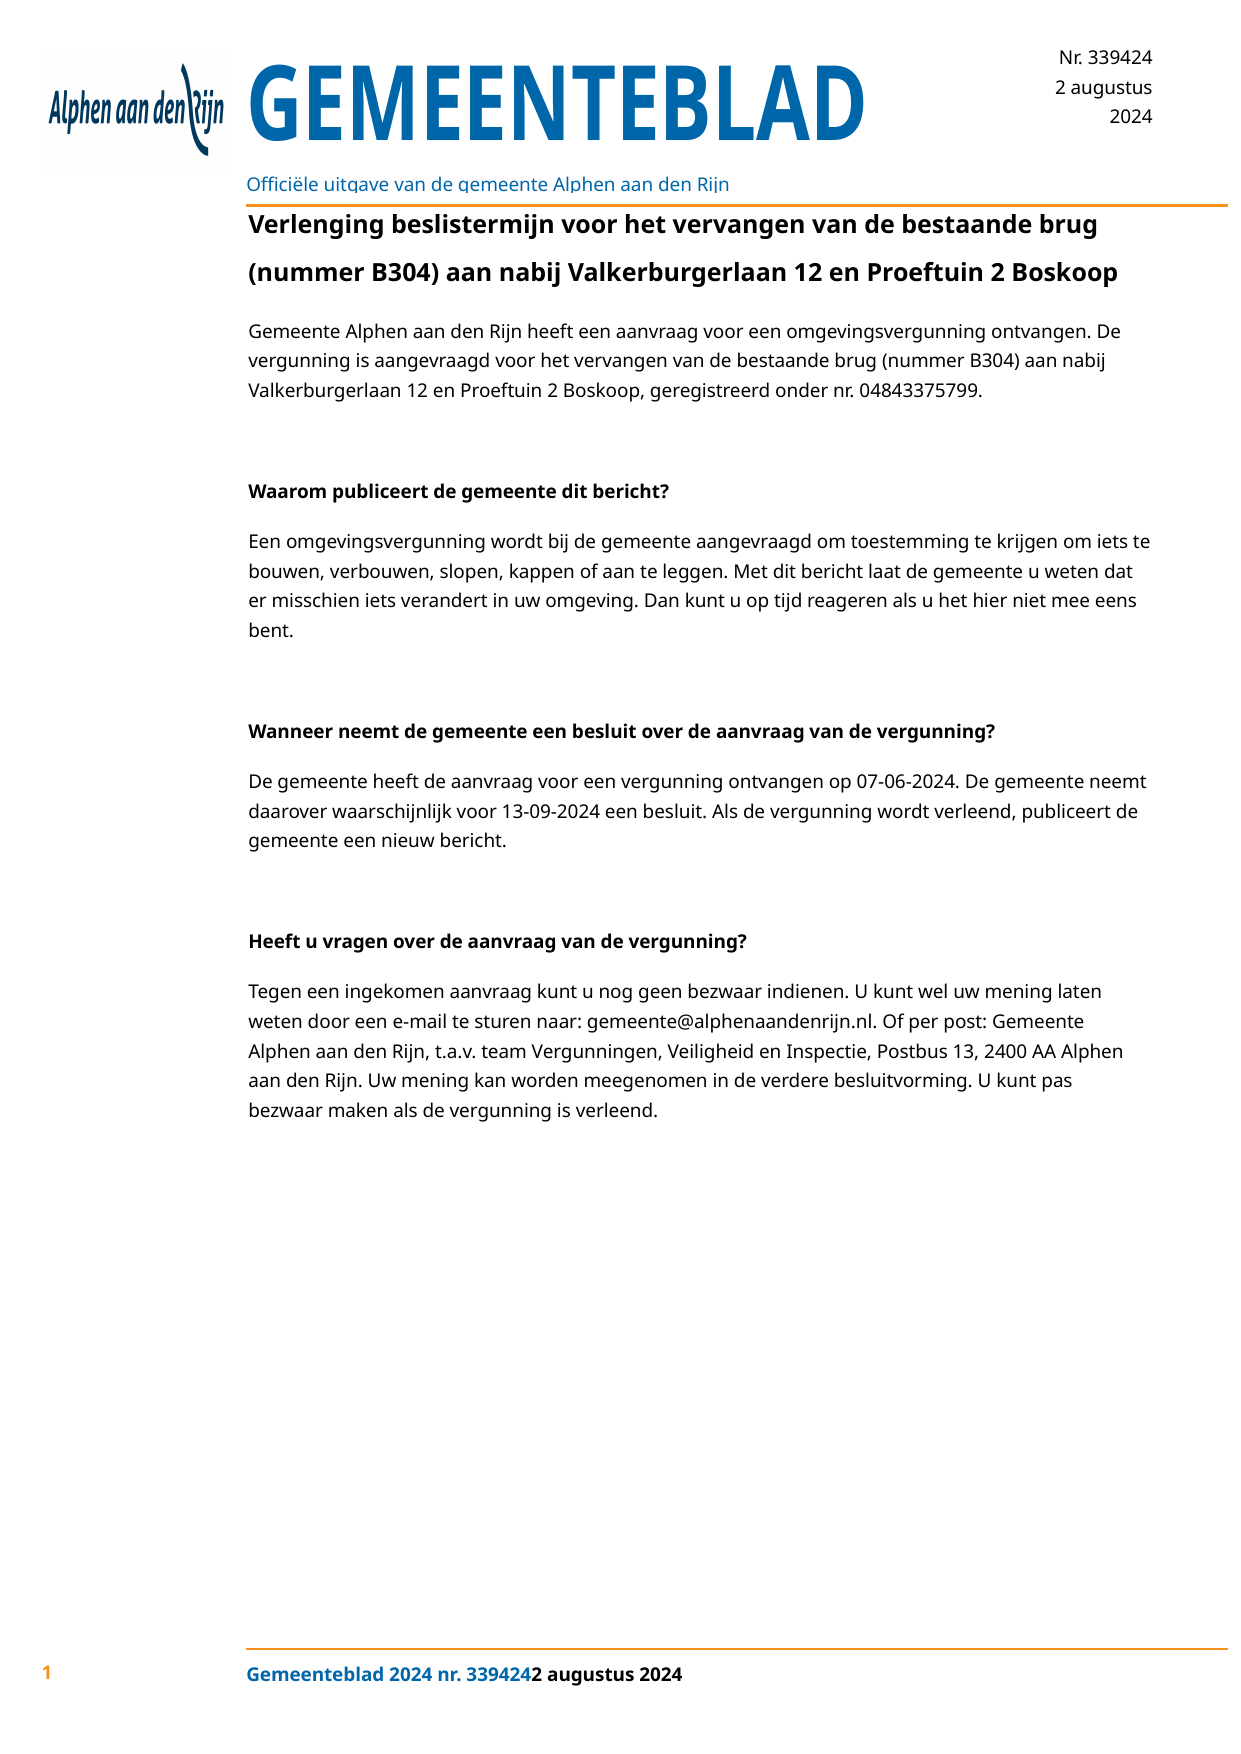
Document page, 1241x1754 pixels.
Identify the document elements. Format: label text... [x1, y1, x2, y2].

text Heeft u vragen over de aanvraag van de vergunning? [248, 928, 1152, 954]
text De gemeente heeft de aanvraag voor een vergunning ontvangen op 07-06-2024. De gemeente neemt daarover waarschijnlijk voor 13-09-2024 een besluit. Als de vergunning wordt verleend, publiceert de gemeente een nieuw bericht. [248, 768, 1152, 853]
text Wanneer neemt de gemeente een besluit over de aanvraag van de vergunning? [248, 718, 1152, 744]
picture [41, 47, 231, 172]
text Tegen een ingekomen aanvraag kunt u nog geen bezwaar indienen. U kunt wel uw mening laten weten door een e-mail te sturen naar: gemeente@alphenaandenrijn.nl. Of per post: Gemeente Alphen aan den Rijn, t.a.v. team Vergunningen, Veiligheid en Inspectie, Postbus 13, 2400 AA Alphen aan den Rijn. Uw mening kan worden meegenomen in de verdere besluitvorming. U kunt pas bezwaar maken als de vergunning is verleend. [248, 979, 1152, 1123]
text Verlenging beslistermijn voor het vervangen van de bestaande brug (nummer B304) aan nabij Valkerburgerlaan 12 en Proeftuin 2 Boskoop [248, 207, 1152, 288]
text Waarom publiceert de gemeente dit bericht? [248, 478, 1152, 504]
text Een omgevingsvergunning wordt bij de gemeente aangevraagd om toestemming te krijgen om iets te bouwen, verbouwen, slopen, kappen of aan te leggen. Met dit bericht laat de gemeente u weten dat er misschien iets verandert in uw omgeving. Dan kunt u op tijd reageren als u het hier niet mee eens bent. [248, 528, 1152, 643]
text Gemeente Alphen aan den Rijn heeft een aanvraag voor een omgevingsvergunning ontvangen. De vergunning is aangevraagd voor het vervangen van de bestaande brug (nummer B304) aan nabij Valkerburgerlaan 12 en Proeftuin 2 Boskoop, geregistreerd onder nr. 04843375799. [248, 318, 1152, 403]
